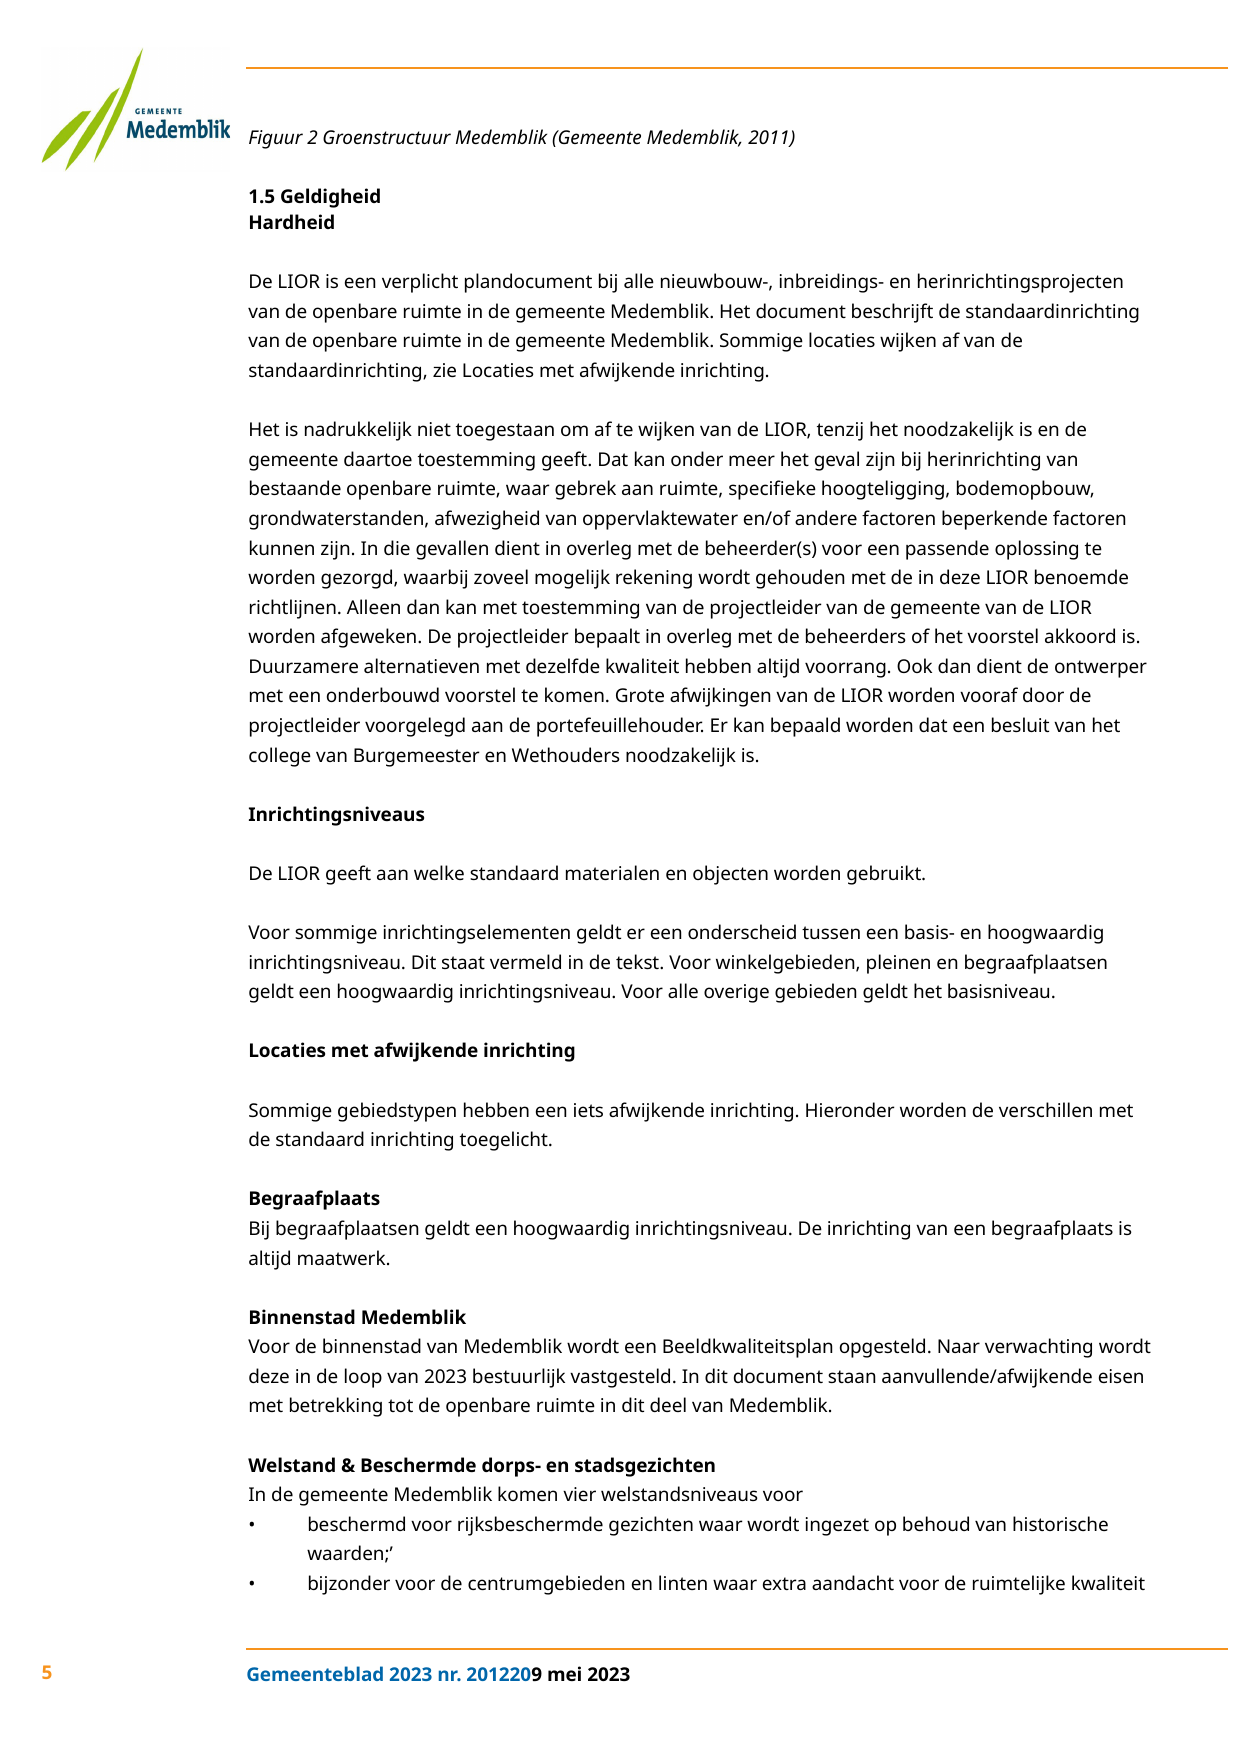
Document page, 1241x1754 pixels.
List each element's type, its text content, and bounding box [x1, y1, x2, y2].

list bijzonder voor de centrumgebieden en linten waar extra aandacht voor de ruimtelijke kwaliteit [248, 1570, 1152, 1596]
text Inrichtingsniveaus [248, 801, 1152, 827]
text Binnenstad Medemblik [248, 1304, 1152, 1329]
text Voor de binnenstad van Medemblik wordt een Beeldkwaliteitsplan opgesteld. Naar verwachting wordt deze in de loop van 2023 bestuurlijk vastgesteld. In dit document staan aanvullende/afwijkende eisen met betrekking tot de openbare ruimte in dit deel van Medemblik. [248, 1333, 1152, 1418]
text Voor sommige inrichtingselementen geldt er een onderscheid tussen een basis- en hoogwaardig inrichtingsniveau. Dit staat vermeld in de tekst. Voor winkelgebieden, pleinen en begraafplaatsen geldt een hoogwaardig inrichtingsniveau. Voor alle overige gebieden geldt het basisniveau. [248, 919, 1152, 1004]
text Figuur 2 Groenstructuur Medemblik (Gemeente Medemblik, 2011) [248, 124, 1152, 150]
list beschermd voor rijksbeschermde gezichten waar wordt ingezet op behoud van historische waarden;’ [248, 1511, 1152, 1566]
text De LIOR geeft aan welke standaard materialen en objecten worden gebruikt. [248, 860, 1152, 886]
text Welstand & Beschermde dorps- en stadsgezichten [248, 1452, 1152, 1477]
text Begraafplaats [248, 1186, 1152, 1211]
text In de gemeente Medemblik komen vier welstandsniveaus voor [248, 1481, 1152, 1507]
text De LIOR is een verplicht plandocument bij alle nieuwbouw-, inbreidings- en herinrichtingsprojecten van de openbare ruimte in de gemeente Medemblik. Het document beschrijft de standaardinrichting van de openbare ruimte in de gemeente Medemblik. Sommige locaties wijken af van de standaardinrichting, zie Locaties met afwijkende inrichting. [248, 268, 1152, 383]
text Het is nadrukkelijk niet toegestaan om af te wijken van de LIOR, tenzij het noodzakelijk is en de gemeente daartoe toestemming geeft. Dat kan onder meer het geval zijn bij herinrichting van bestaande openbare ruimte, waar gebrek aan ruimte, specifieke hoogteligging, bodemopbouw, grondwaterstanden, afwezigheid van oppervlaktewater en/of andere factoren beperkende factoren kunnen zijn. In die gevallen dient in overleg met de beheerder(s) voor een passende oplossing te worden gezorgd, waarbij zoveel mogelijk rekening wordt gehouden met de in deze LIOR benoemde richtlijnen. Alleen dan kan met toestemming van de projectleider van de gemeente van de LIOR worden afgeweken. De projectleider bepaalt in overleg met de beheerders of het voorstel akkoord is. Duurzamere alternatieven met dezelfde kwaliteit hebben altijd voorrang. Ook dan dient de ontwerper met een onderbouwd voorstel te komen. Grote afwijkingen van de LIOR worden vooraf door de projectleider voorgelegd aan de portefeuillehouder. Er kan bepaald worden dat een besluit van het college van Burgemeester en Wethouders noodzakelijk is. [248, 416, 1152, 767]
text Hardheid [248, 209, 1152, 235]
text Bij begraafplaatsen geldt een hoogwaardig inrichtingsniveau. De inrichting van een begraafplaats is altijd maatwerk. [248, 1215, 1152, 1270]
text Locaties met afwijkende inrichting [248, 1038, 1152, 1063]
text Sommige gebiedstypen hebben een iets afwijkende inrichting. Hieronder worden de verschillen met de standaard inrichting toegelicht. [248, 1097, 1152, 1152]
picture [41, 47, 231, 172]
text 1.5 Geldigheid [248, 183, 1152, 209]
